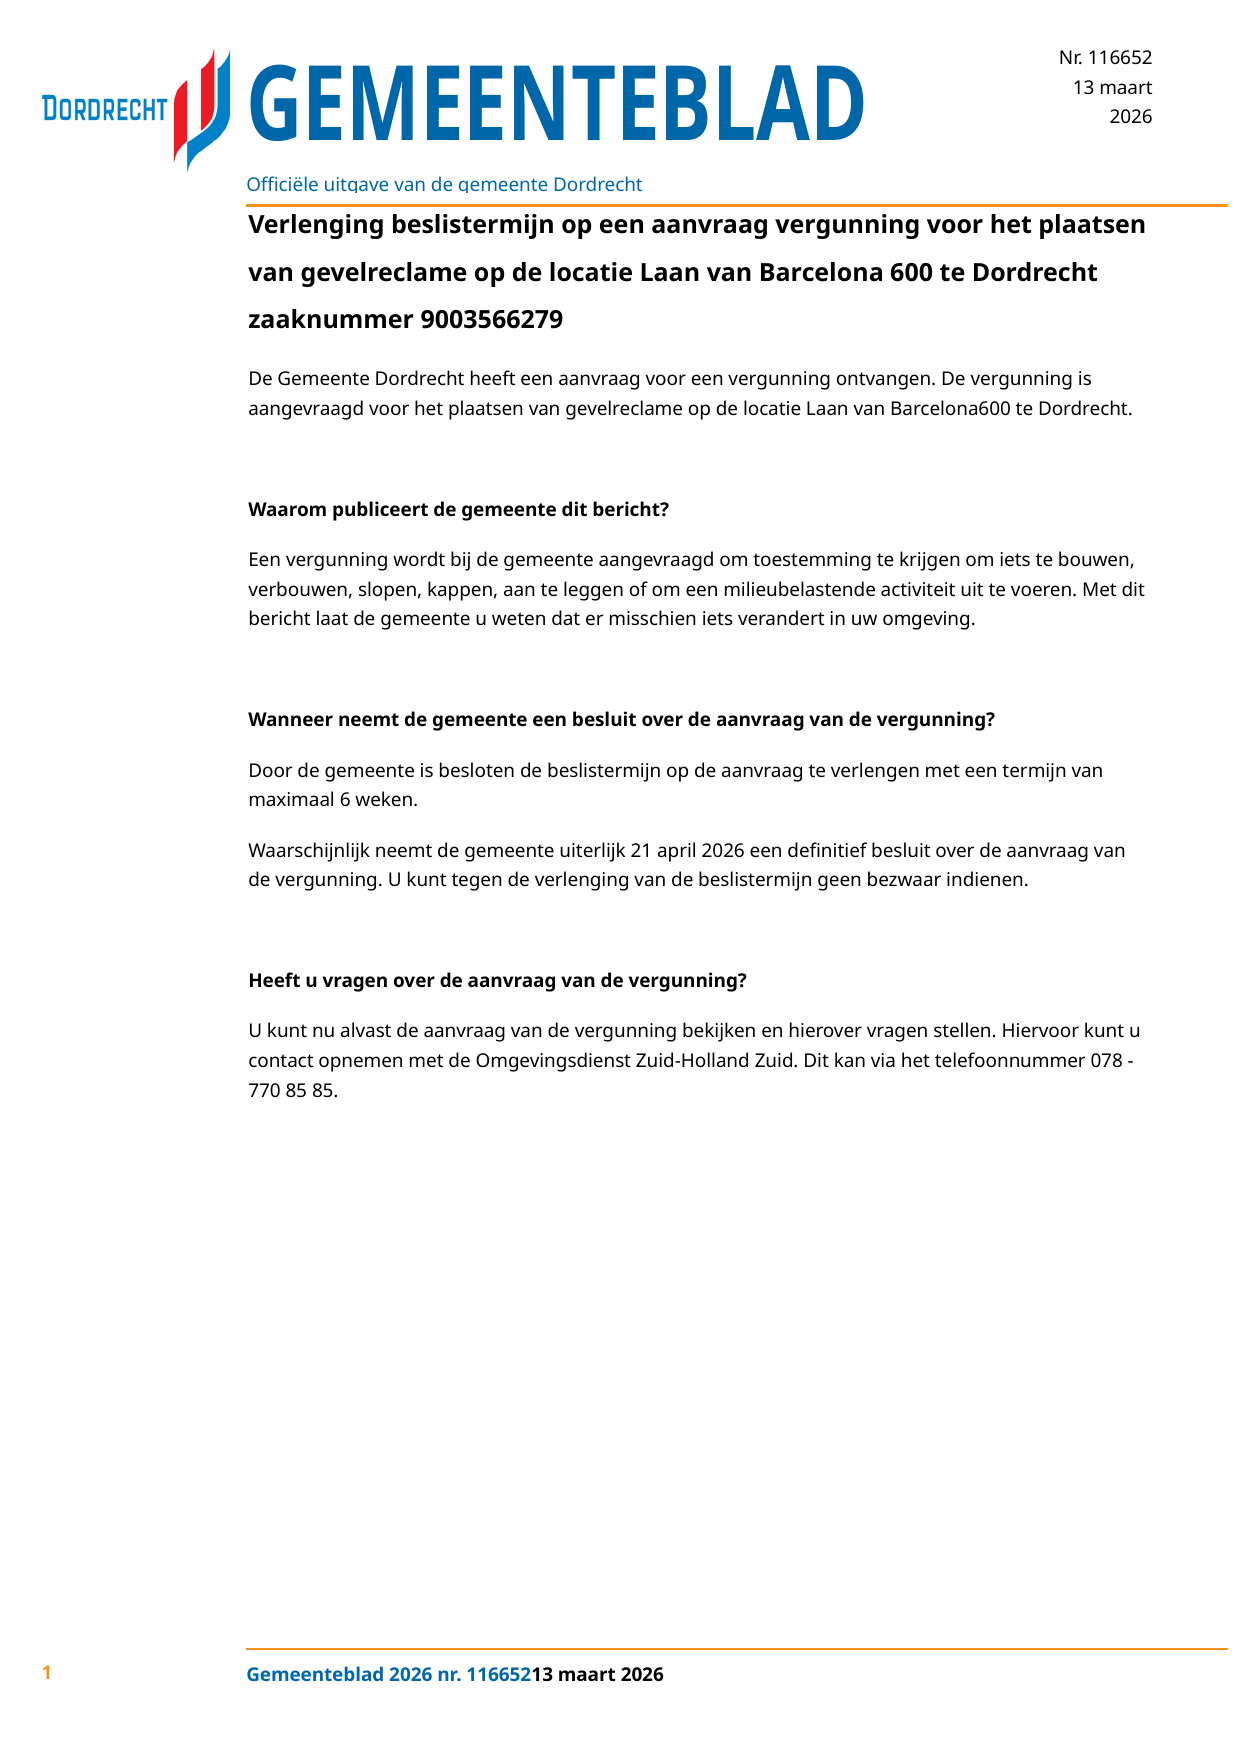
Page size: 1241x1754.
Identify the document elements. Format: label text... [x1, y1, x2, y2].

text Waarom publiceert de gemeente dit bericht? [248, 496, 1152, 522]
text De Gemeente Dordrecht heeft een aanvraag voor een vergunning ontvangen. De vergunning is aangevraagd voor het plaatsen van gevelreclame op de locatie Laan van Barcelona600 te Dordrecht. [248, 366, 1152, 421]
text Verlenging beslistermijn op een aanvraag vergunning voor het plaatsen van gevelreclame op de locatie Laan van Barcelona 600 te Dordrecht zaaknummer 9003566279 [248, 207, 1152, 336]
text Wanneer neemt de gemeente een besluit over de aanvraag van de vergunning? [248, 706, 1152, 732]
text Heeft u vragen over de aanvraag van de vergunning? [248, 967, 1152, 993]
text Waarschijnlijk neemt de gemeente uiterlijk 21 april 2026 een definitief besluit over de aanvraag van de vergunning. U kunt tegen de verlenging van de beslistermijn geen bezwaar indienen. [248, 837, 1152, 892]
picture [41, 47, 231, 172]
text Door de gemeente is besloten de beslistermijn op de aanvraag te verlengen met een termijn van maximaal 6 weken. [248, 757, 1152, 812]
text U kunt nu alvast de aanvraag van de vergunning bekijken en hierover vragen stellen. Hiervoor kunt u contact opnemen met de Omgevingsdienst Zuid-Holland Zuid. Dit kan via het telefoonnummer 078 - 770 85 85. [248, 1018, 1152, 1102]
text Een vergunning wordt bij de gemeente aangevraagd om toestemming te krijgen om iets te bouwen, verbouwen, slopen, kappen, aan te leggen of om een milieubelastende activiteit uit te voeren. Met dit bericht laat de gemeente u weten dat er misschien iets verandert in uw omgeving. [248, 546, 1152, 631]
